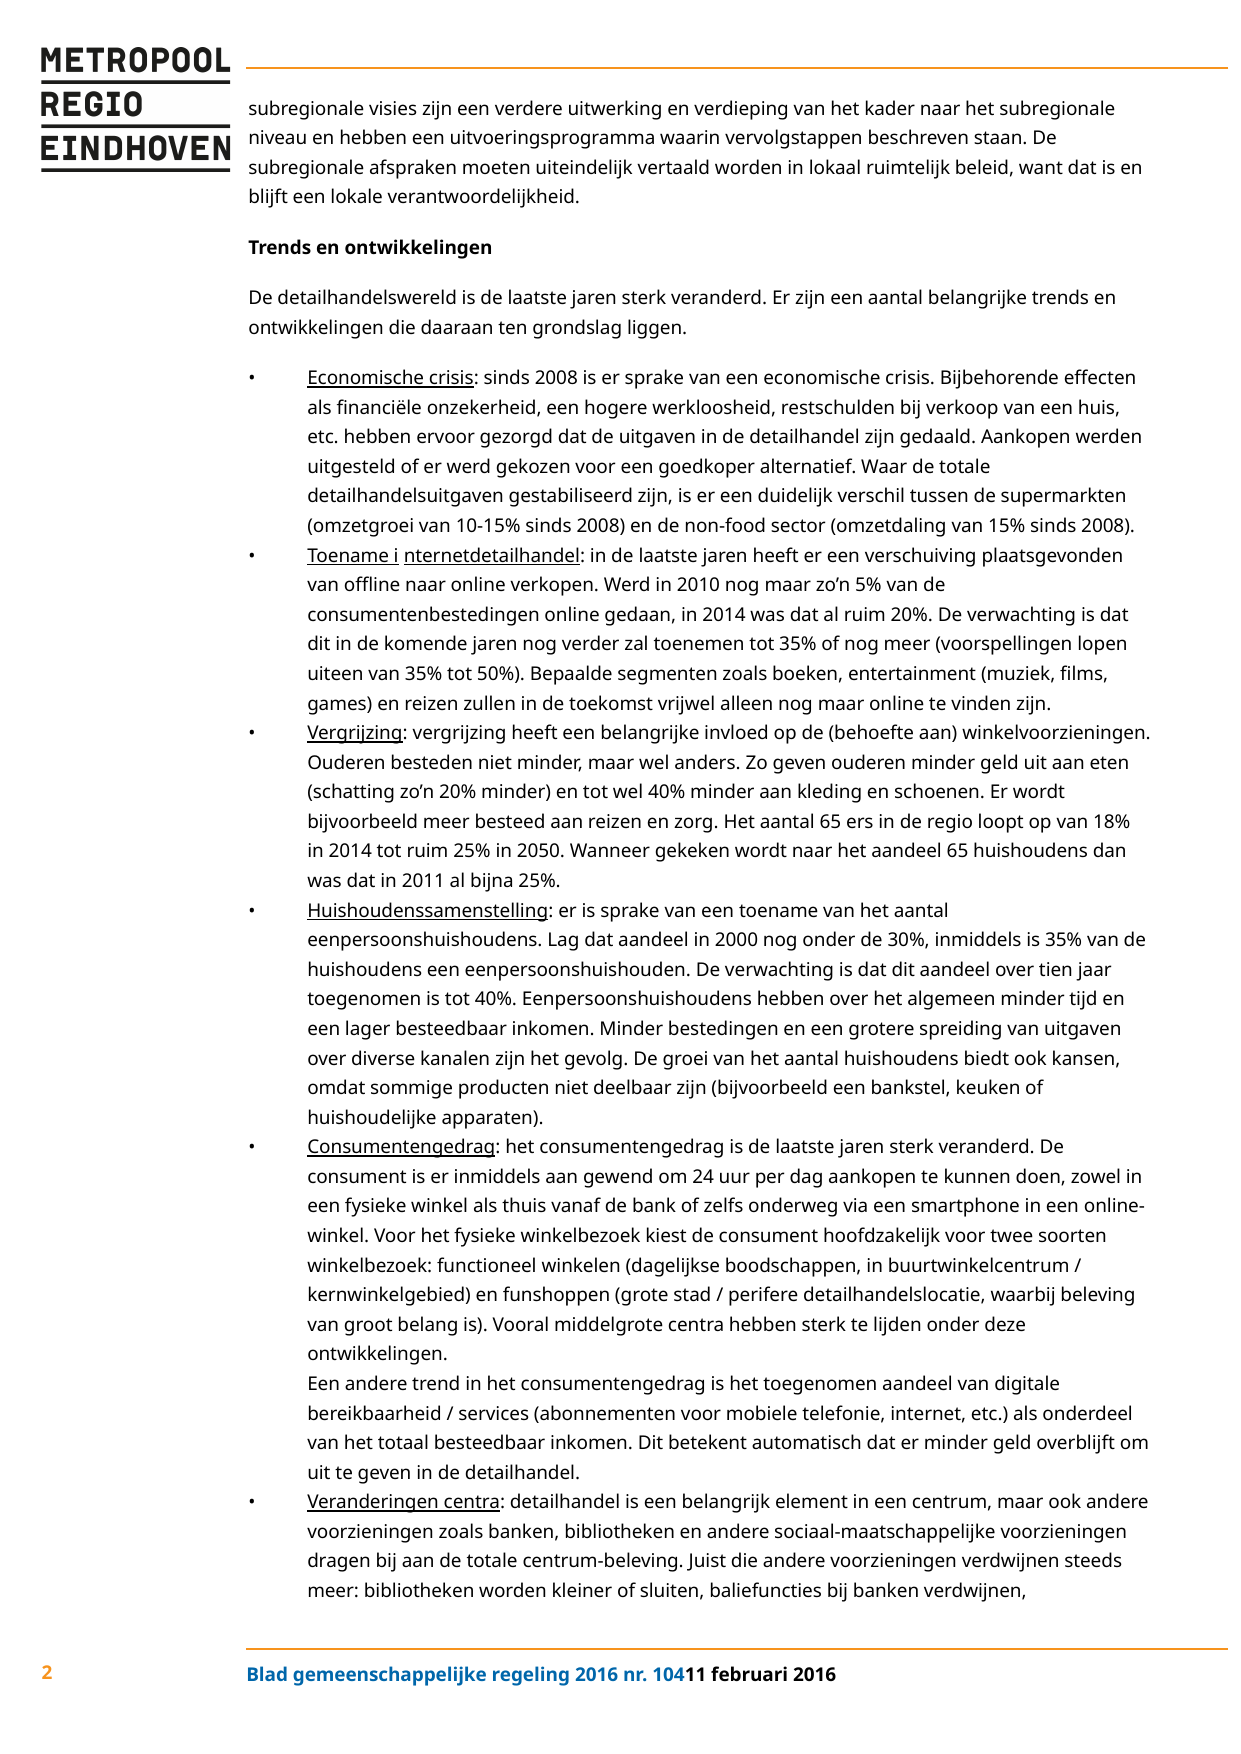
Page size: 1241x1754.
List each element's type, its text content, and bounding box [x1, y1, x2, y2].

text subregionale visies zijn een verdere uitwerking en verdieping van het kader naar het subregionale niveau en hebben een uitvoeringsprogramma waarin vervolgstappen beschreven staan. De subregionale afspraken moeten uiteindelijk vertaald worden in lokaal ruimtelijk beleid, want dat is en blijft een lokale verantwoordelijkheid. [248, 95, 1152, 209]
text De detailhandelswereld is de laatste jaren sterk veranderd. Er zijn een aantal belangrijke trends en ontwikkelingen die daaraan ten grondslag liggen. [248, 284, 1152, 340]
list Economische crisis: sinds 2008 is er sprake van een economische crisis. Bijbehorende effecten als financiële onzekerheid, een hogere werkloosheid, restschulden bij verkoop van een huis, etc. hebben ervoor gezorgd dat de uitgaven in de detailhandel zijn gedaald. Aankopen werden uitgesteld of er werd gekozen voor een goedkoper alternatief. Waar de totale detailhandelsuitgaven gestabiliseerd zijn, is er een duidelijk verschil tussen de supermarkten (omzetgroei van 10-15% sinds 2008) en de non-food sector (omzetdaling van 15% sinds 2008). [248, 364, 1152, 538]
list Huishoudenssamenstelling: er is sprake van een toename van het aantal eenpersoonshuishoudens. Lag dat aandeel in 2000 nog onder de 30%, inmiddels is 35% van de huishoudens een eenpersoonshuishouden. De verwachting is dat dit aandeel over tien jaar toegenomen is tot 40%. Eenpersoonshuishoudens hebben over het algemeen minder tijd en een lager besteedbaar inkomen. Minder bestedingen en een grotere spreiding van uitgaven over diverse kanalen zijn het gevolg. De groei van het aantal huishoudens biedt ook kansen, omdat sommige producten niet deelbaar zijn (bijvoorbeeld een bankstel, keuken of huishoudelijke apparaten). [248, 897, 1152, 1130]
list Vergrijzing: vergrijzing heeft een belangrijke invloed op de (behoefte aan) winkelvoorzieningen. Ouderen besteden niet minder, maar wel anders. Zo geven ouderen minder geld uit aan eten (schatting zo’n 20% minder) en tot wel 40% minder aan kleding en schoenen. Er wordt bijvoorbeeld meer besteed aan reizen en zorg. Het aantal 65 ers in de regio loopt op van 18% in 2014 tot ruim 25% in 2050. Wanneer gekeken wordt naar het aandeel 65 huishoudens dan was dat in 2011 al bijna 25%. [248, 719, 1152, 893]
list Consumentengedrag: het consumentengedrag is de laatste jaren sterk veranderd. De consument is er inmiddels aan gewend om 24 uur per dag aankopen te kunnen doen, zowel in een fysieke winkel als thuis vanaf de bank of zelfs onderweg via een smartphone in een online-winkel. Voor het fysieke winkelbezoek kiest de consument hoofdzakelijk voor twee soorten winkelbezoek: functioneel winkelen (dagelijkse boodschappen, in buurtwinkelcentrum / kernwinkelgebied) en funshoppen (grote stad / perifere detailhandelslocatie, waarbij beleving van groot belang is). Vooral middelgrote centra hebben sterk te lijden onder deze ontwikkelingen. [248, 1133, 1152, 1366]
list Veranderingen centra: detailhandel is een belangrijk element in een centrum, maar ook andere voorzieningen zoals banken, bibliotheken en andere sociaal-maatschappelijke voorzieningen dragen bij aan de totale centrum-beleving. Juist die andere voorzieningen verdwijnen steeds meer: bibliotheken worden kleiner of sluiten, baliefuncties bij banken verdwijnen, [248, 1488, 1152, 1603]
text Trends en ontwikkelingen [248, 234, 1152, 260]
list Een andere trend in het consumentengedrag is het toegenomen aandeel van digitale bereikbaarheid / services (abonnementen voor mobiele telefonie, internet, etc.) als onderdeel van het totaal besteedbaar inkomen. Dit betekent automatisch dat er minder geld overblijft om uit te geven in de detailhandel. [248, 1370, 1152, 1485]
list Toename i nternetdetailhandel: in de laatste jaren heeft er een verschuiving plaatsgevonden van offline naar online verkopen. Werd in 2010 nog maar zo’n 5% van de consumentenbestedingen online gedaan, in 2014 was dat al ruim 20%. De verwachting is dat dit in de komende jaren nog verder zal toenemen tot 35% of nog meer (voorspellingen lopen uiteen van 35% tot 50%). Bepaalde segmenten zoals boeken, entertainment (muziek, films, games) en reizen zullen in de toekomst vrijwel alleen nog maar online te vinden zijn. [248, 542, 1152, 716]
picture [41, 47, 231, 172]
